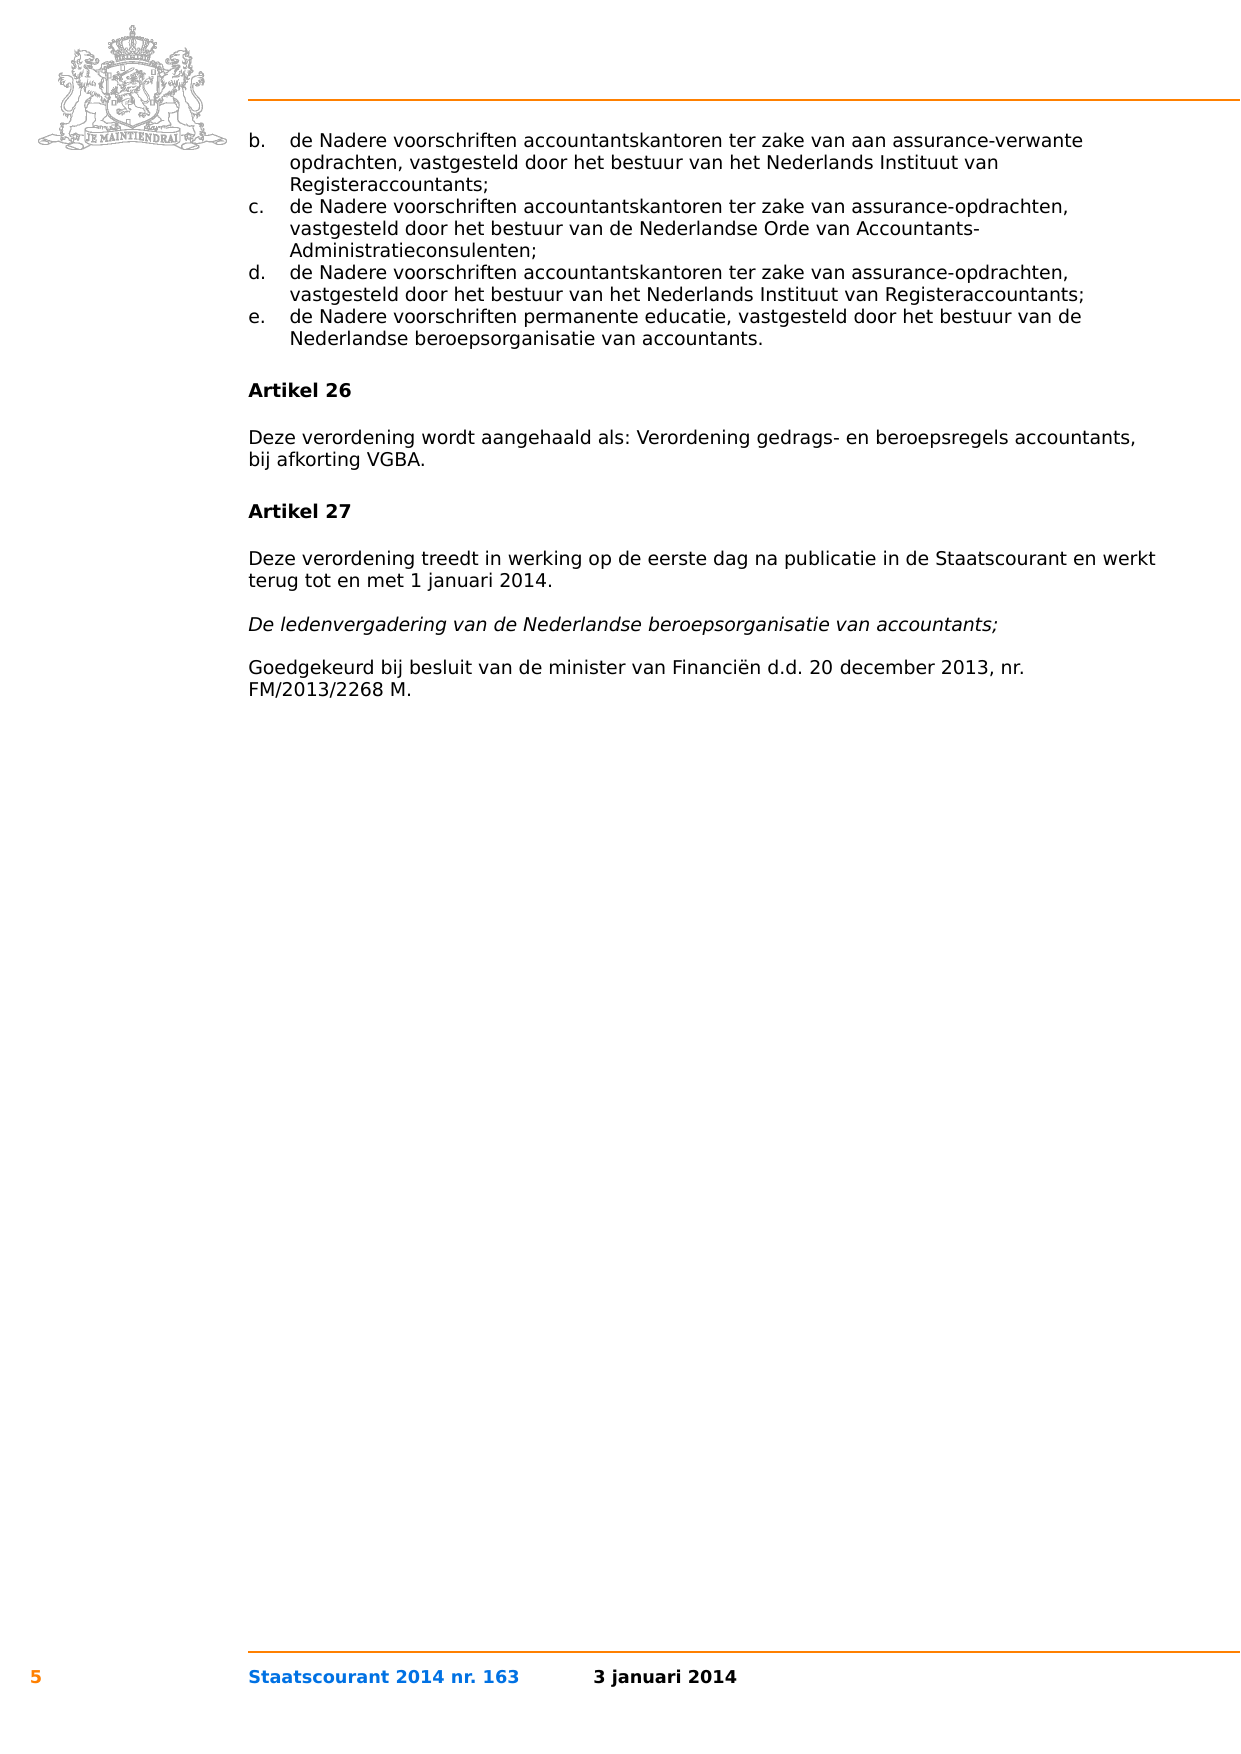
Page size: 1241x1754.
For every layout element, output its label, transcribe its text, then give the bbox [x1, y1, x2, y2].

text b. de Nadere voorschriften accountantskantoren ter zake van aan assurance-verwante opdrachten, vastgesteld door het bestuur van het Nederlands Instituut van Registeraccountants; [248, 130, 1163, 196]
picture [38, 25, 227, 150]
text De ledenvergadering van de Nederlandse beroepsorganisatie van accountants; [248, 613, 1163, 635]
text c. de Nadere voorschriften accountantskantoren ter zake van assurance-opdrachten, vastgesteld door het bestuur van de Nederlandse Orde van Accountants-Administratieconsulenten; [248, 196, 1163, 262]
text Deze verordening wordt aangehaald als: Verordening gedrags- en beroepsregels accountants, bij afkorting VGBA. [248, 427, 1163, 471]
text d. de Nadere voorschriften accountantskantoren ter zake van assurance-opdrachten, vastgesteld door het bestuur van het Nederlands Instituut van Registeraccountants; [248, 262, 1163, 306]
subtitle Artikel 27 [248, 501, 1163, 523]
text e. de Nadere voorschriften permanente educatie, vastgesteld door het bestuur van de Nederlandse beroepsorganisatie van accountants. [248, 306, 1163, 350]
text Deze verordening treedt in werking op de eerste dag na publicatie in de Staatscourant en werkt terug tot en met 1 januari 2014. [248, 548, 1163, 592]
text Goedgekeurd bij besluit van de minister van Financiën d.d. 20 december 2013, nr. FM/2013/2268 M. [248, 657, 1163, 701]
subtitle Artikel 26 [248, 380, 1163, 402]
